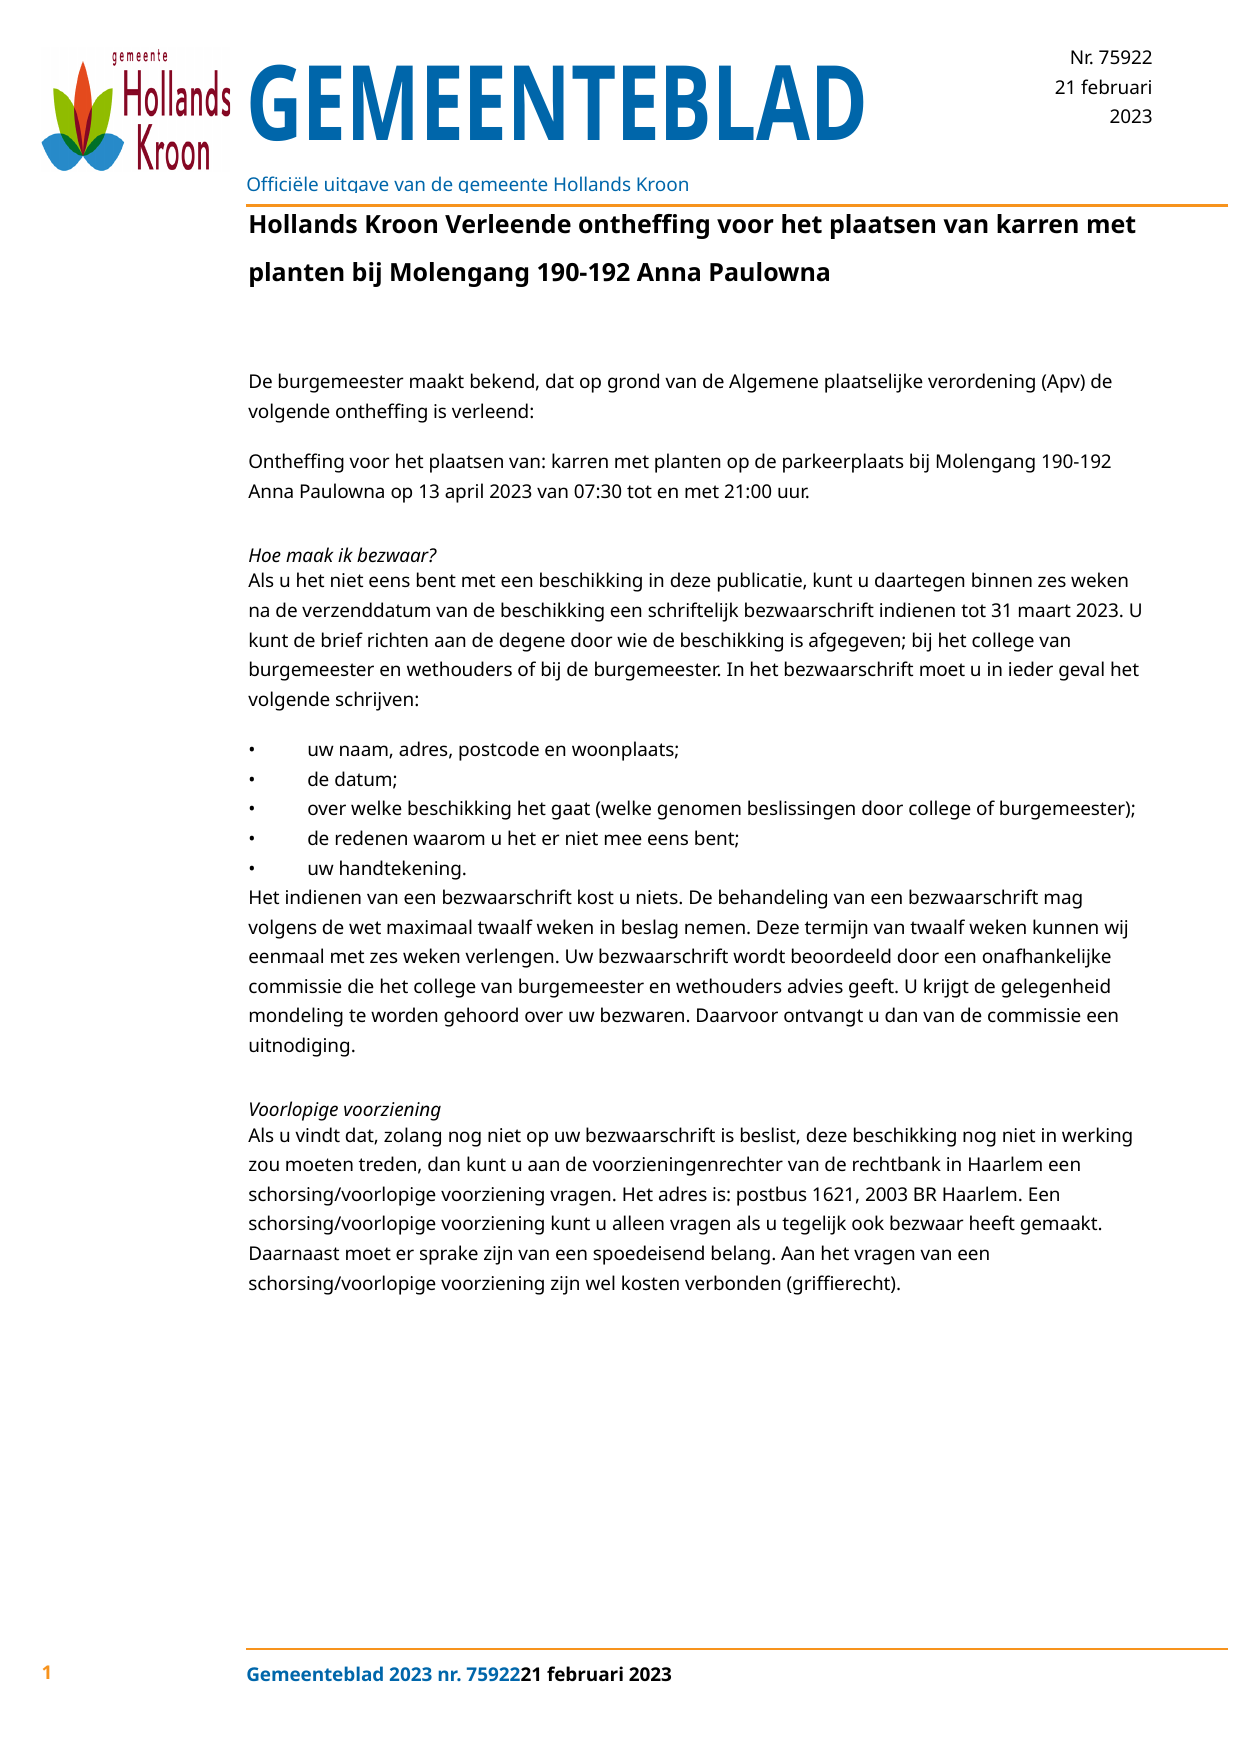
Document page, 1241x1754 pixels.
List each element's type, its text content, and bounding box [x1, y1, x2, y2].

list de datum; [248, 766, 1152, 792]
list de redenen waarom u het er niet mee eens bent; [248, 825, 1152, 851]
text De burgemeester maakt bekend, dat op grond van de Algemene plaatselijke verordening (Apv) de volgende ontheffing is verleend: [248, 368, 1152, 424]
list uw handtekening. [248, 855, 1152, 880]
text Het indienen van een bezwaarschrift kost u niets. De behandeling van een bezwaarschrift mag volgens de wet maximaal twaalf weken in beslag nemen. Deze termijn van twaalf weken kunnen wij eenmaal met zes weken verlengen. Uw bezwaarschrift wordt beoordeeld door een onafhankelijke commissie die het college van burgemeester en wethouders advies geeft. U krijgt de gelegenheid mondeling te worden gehoord over uw bezwaren. Daarvoor ontvangt u dan van de commissie een uitnodiging. [248, 884, 1152, 1058]
text Als u vindt dat, zolang nog niet op uw bezwaarschrift is beslist, deze beschikking nog niet in werking zou moeten treden, dan kunt u aan de voorzieningenrechter van de rechtbank in Haarlem een schorsing/voorlopige voorziening vragen. Het adres is: postbus 1621, 2003 BR Haarlem. Een schorsing/voorlopige voorziening kunt u alleen vragen als u tegelijk ook bezwaar heeft gemaakt. Daarnaast moet er sprake zijn van een spoedeisend belang. Aan het vragen van een schorsing/voorlopige voorziening zijn wel kosten verbonden (griffierecht). [248, 1122, 1152, 1296]
text Hollands Kroon Verleende ontheffing voor het plaatsen van karren met planten bij Molengang 190-192 Anna Paulowna [248, 207, 1152, 288]
picture [41, 47, 231, 172]
text Ontheffing voor het plaatsen van: karren met planten op de parkeerplaats bij Molengang 190-192 Anna Paulowna op 13 april 2023 van 07:30 tot en met 21:00 uur. [248, 448, 1152, 504]
text Hoe maak ik bezwaar? [248, 542, 1152, 568]
text Voorlopige voorziening [248, 1096, 1152, 1122]
list over welke beschikking het gaat (welke genomen beslissingen door college of burgemeester); [248, 796, 1152, 821]
list uw naam, adres, postcode en woonplaats; [248, 736, 1152, 762]
text Als u het niet eens bent met een beschikking in deze publicatie, kunt u daartegen binnen zes weken na de verzenddatum van de beschikking een schriftelijk bezwaarschrift indienen tot 31 maart 2023. U kunt de brief richten aan de degene door wie de beschikking is afgegeven; bij het college van burgemeester en wethouders of bij de burgemeester. In het bezwaarschrift moet u in ieder geval het volgende schrijven: [248, 568, 1152, 712]
